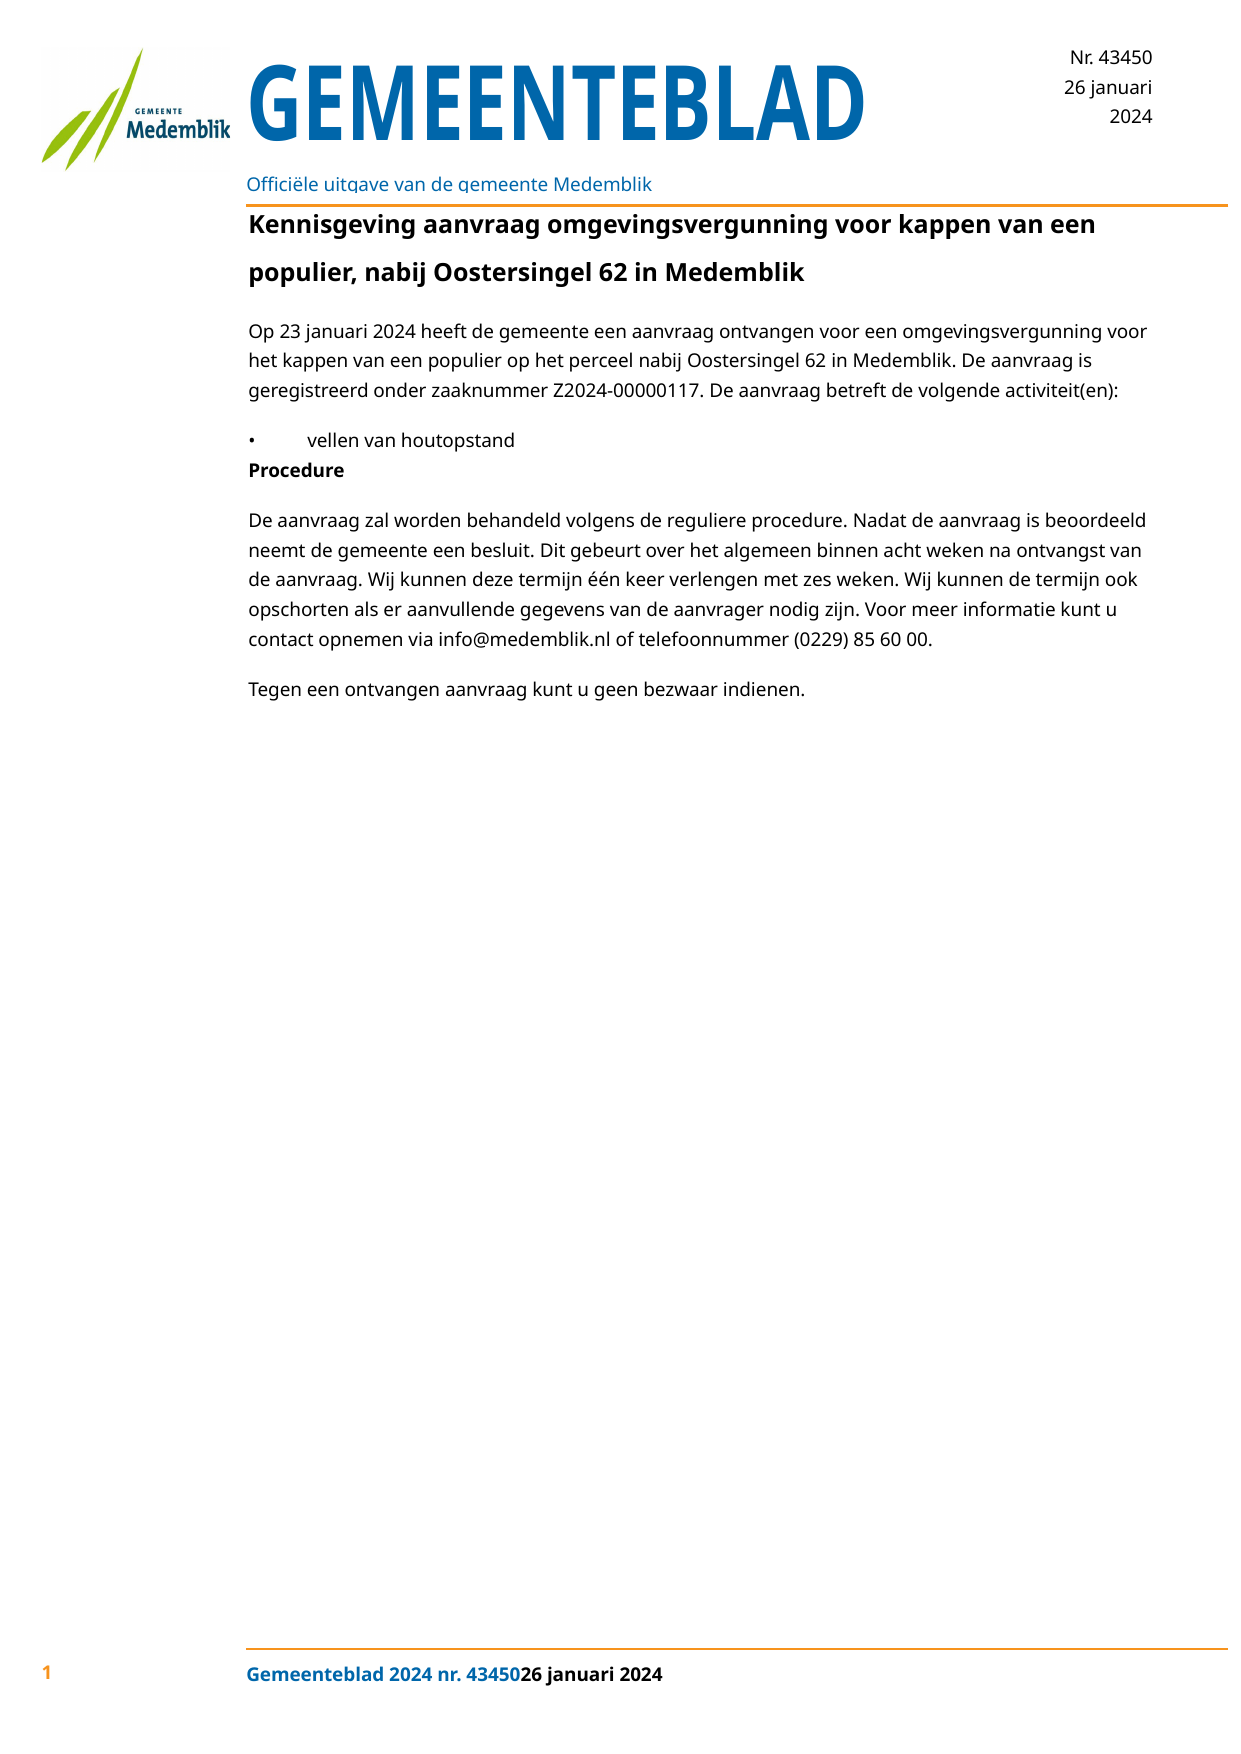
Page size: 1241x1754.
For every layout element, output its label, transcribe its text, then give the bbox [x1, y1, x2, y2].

picture [41, 47, 231, 172]
text Procedure [248, 457, 1152, 483]
text Tegen een ontvangen aanvraag kunt u geen bezwaar indienen. [248, 676, 1152, 702]
list vellen van houtopstand [248, 427, 1152, 453]
text De aanvraag zal worden behandeld volgens de reguliere procedure. Nadat de aanvraag is beoordeeld neemt de gemeente een besluit. Dit gebeurt over het algemeen binnen acht weken na ontvangst van de aanvraag. Wij kunnen deze termijn één keer verlengen met zes weken. Wij kunnen de termijn ook opschorten als er aanvullende gegevens van de aanvrager nodig zijn. Voor meer informatie kunt u contact opnemen via info@medemblik.nl of telefoonnummer (0229) 85 60 00. [248, 507, 1152, 652]
text Op 23 januari 2024 heeft de gemeente een aanvraag ontvangen voor een omgevingsvergunning voor het kappen van een populier op het perceel nabij Oostersingel 62 in Medemblik. De aanvraag is geregistreerd onder zaaknummer Z2024-00000117. De aanvraag betreft de volgende activiteit(en): [248, 318, 1152, 403]
text Kennisgeving aanvraag omgevingsvergunning voor kappen van een populier, nabij Oostersingel 62 in Medemblik [248, 207, 1152, 288]
